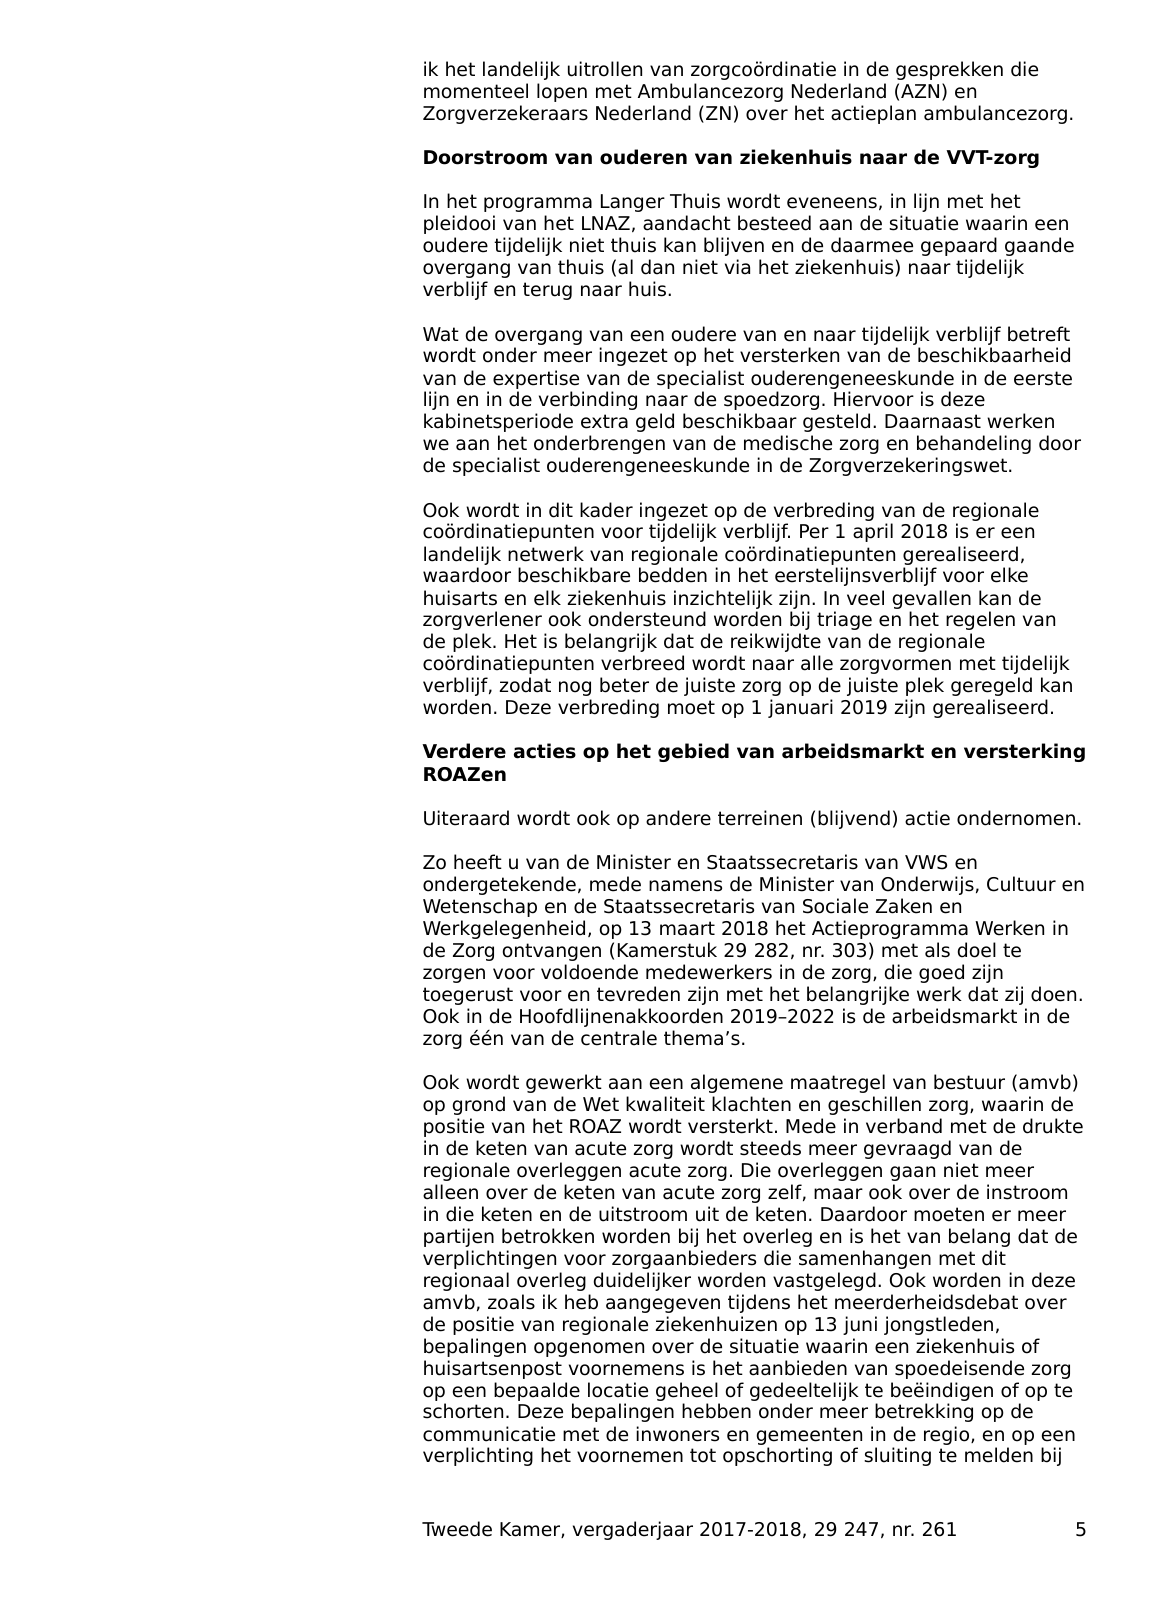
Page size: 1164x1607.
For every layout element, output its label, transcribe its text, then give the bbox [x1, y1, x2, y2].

text Zo heeft u van de Minister en Staatssecretaris van VWS en ondergetekende, mede namens de Minister van Onderwijs, Cultuur en Wetenschap en de Staatssecretaris van Sociale Zaken en Werkgelegenheid, op 13 maart 2018 het Actieprogramma Werken in de Zorg ontvangen (Kamerstuk 29 282, nr. 303) met als doel te zorgen voor voldoende medewerkers in de zorg, die goed zijn toegerust voor en tevreden zijn met het belangrijke werk dat zij doen. Ook in de Hoofdlijnenakkoorden 2019–2022 is de arbeidsmarkt in de zorg één van de centrale thema’s. [422, 852, 1087, 1049]
text Ook wordt in dit kader ingezet op de verbreding van de regionale coördinatiepunten voor tijdelijk verblijf. Per 1 april 2018 is er een landelijk netwerk van regionale coördinatiepunten gerealiseerd, waardoor beschikbare bedden in het eerstelijnsverblijf voor elke huisarts en elk ziekenhuis inzichtelijk zijn. In veel gevallen kan de zorgverlener ook ondersteund worden bij triage en het regelen van de plek. Het is belangrijk dat de reikwijdte van de regionale coördinatiepunten verbreed wordt naar alle zorgvormen met tijdelijk verblijf, zodat nog beter de juiste zorg op de juiste plek geregeld kan worden. Deze verbreding moet op 1 januari 2019 zijn gerealiseerd. [422, 499, 1087, 719]
subtitle Doorstroom van ouderen van ziekenhuis naar de VVT-zorg [422, 147, 1087, 169]
text ik het landelijk uitrollen van zorgcoördinatie in de gesprekken die momenteel lopen met Ambulancezorg Nederland (AZN) en Zorgverzekeraars Nederland (ZN) over het actieplan ambulancezorg. [422, 59, 1087, 125]
subtitle Verdere acties op het gebied van arbeidsmarkt en versterking ROAZen [422, 741, 1087, 785]
text Wat de overgang van een oudere van en naar tijdelijk verblijf betreft wordt onder meer ingezet op het versterken van de beschikbaarheid van de expertise van de specialist ouderengeneeskunde in de eerste lijn en in de verbinding naar de spoedzorg. Hiervoor is deze kabinetsperiode extra geld beschikbaar gesteld. Daarnaast werken we aan het onderbrengen van de medische zorg en behandeling door de specialist ouderengeneeskunde in de Zorgverzekeringswet. [422, 323, 1087, 477]
text Ook wordt gewerkt aan een algemene maatregel van bestuur (amvb) op grond van de Wet kwaliteit klachten en geschillen zorg, waarin de positie van het ROAZ wordt versterkt. Mede in verband met de drukte in de keten van acute zorg wordt steeds meer gevraagd van de regionale overleggen acute zorg. Die overleggen gaan niet meer alleen over de keten van acute zorg zelf, maar ook over de instroom in die keten en de uitstroom uit de keten. Daardoor moeten er meer partijen betrokken worden bij het overleg en is het van belang dat de verplichtingen voor zorgaanbieders die samenhangen met dit regionaal overleg duidelijker worden vastgelegd. Ook worden in deze amvb, zoals ik heb aangegeven tijdens het meerderheidsdebat over de positie van regionale ziekenhuizen op 13 juni jongstleden, bepalingen opgenomen over de situatie waarin een ziekenhuis of huisartsenpost voornemens is het aanbieden van spoedeisende zorg op een bepaalde locatie geheel of gedeeltelijk te beëindigen of op te schorten. Deze bepalingen hebben onder meer betrekking op de communicatie met de inwoners en gemeenten in de regio, en op een verplichting het voornemen tot opschorting of sluiting te melden bij [422, 1072, 1087, 1467]
text Uiteraard wordt ook op andere terreinen (blijvend) actie ondernomen. [422, 808, 1087, 829]
text In het programma Langer Thuis wordt eveneens, in lijn met het pleidooi van het LNAZ, aandacht besteed aan de situatie waarin een oudere tijdelijk niet thuis kan blijven en de daarmee gepaard gaande overgang van thuis (al dan niet via het ziekenhuis) naar tijdelijk verblijf en terug naar huis. [422, 191, 1087, 301]
